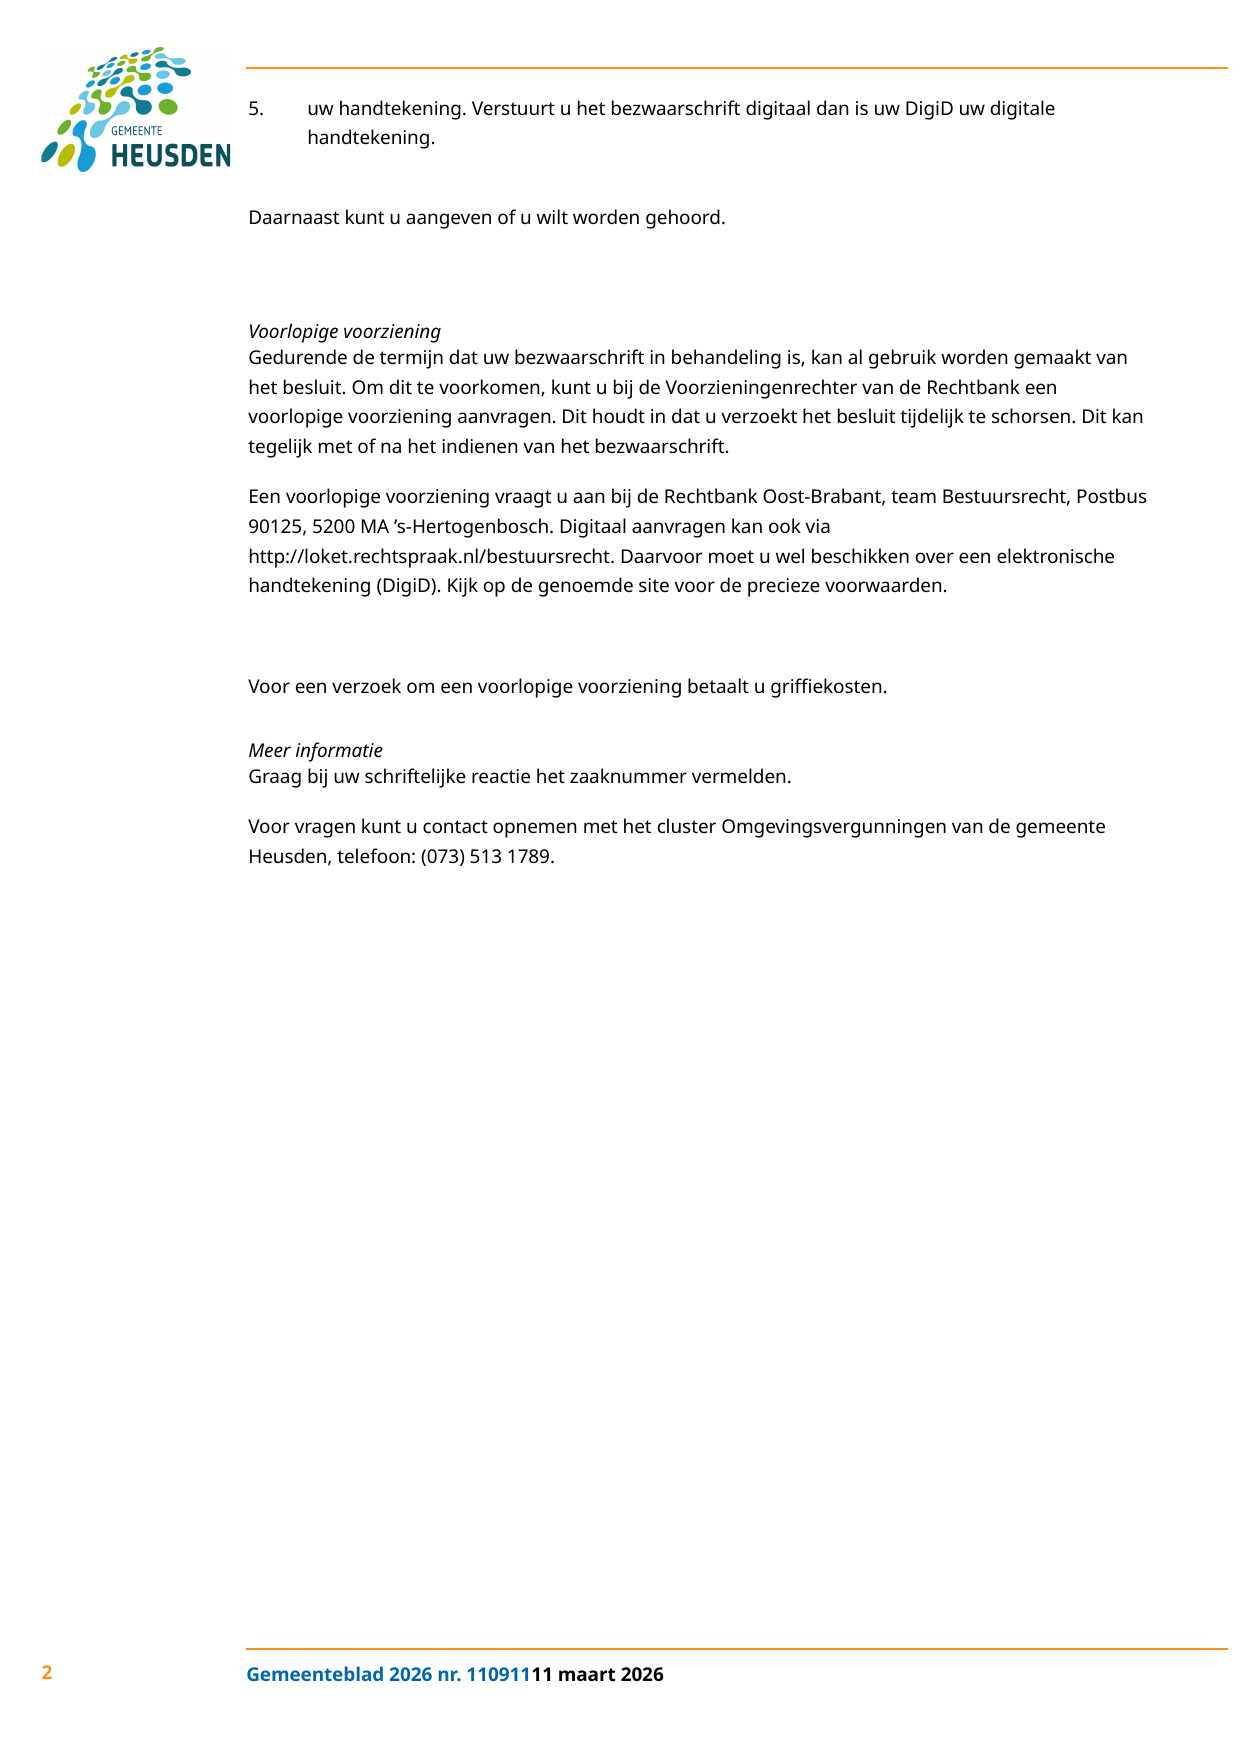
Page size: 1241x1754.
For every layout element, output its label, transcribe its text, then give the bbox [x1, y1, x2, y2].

text Voorlopige voorziening [248, 319, 1152, 344]
text Voor een verzoek om een voorlopige voorziening betaalt u griffiekosten. [248, 673, 1152, 699]
text Gedurende de termijn dat uw bezwaarschrift in behandeling is, kan al gebruik worden gemaakt van het besluit. Om dit te voorkomen, kunt u bij de Voorzieningenrechter van de Rechtbank een voorlopige voorziening aanvragen. Dit houdt in dat u verzoekt het besluit tijdelijk te schorsen. Dit kan tegelijk met of na het indienen van het bezwaarschrift. [248, 344, 1152, 459]
picture [41, 47, 231, 172]
text Graag bij uw schriftelijke reactie het zaaknummer vermelden. [248, 763, 1152, 789]
text Een voorlopige voorziening vraagt u aan bij de Rechtbank Oost-Brabant, team Bestuursrecht, Postbus 90125, 5200 MA ’s-Hertogenbosch. Digitaal aanvragen kan ook via http://loket.rechtspraak.nl/bestuursrecht. Daarvoor moet u wel beschikken over een elektronische handtekening (DigiD). Kijk op de genoemde site voor de precieze voorwaarden. [248, 484, 1152, 598]
text Meer informatie [248, 737, 1152, 763]
text Voor vragen kunt u contact opnemen met het cluster Omgevingsvergunningen van de gemeente Heusden, telefoon: (073) 513 1789. [248, 813, 1152, 869]
list uw handtekening. Verstuurt u het bezwaarschrift digitaal dan is uw DigiD uw digitale handtekening. [248, 95, 1152, 150]
text Daarnaast kunt u aangeven of u wilt worden gehoord. [248, 204, 1152, 230]
